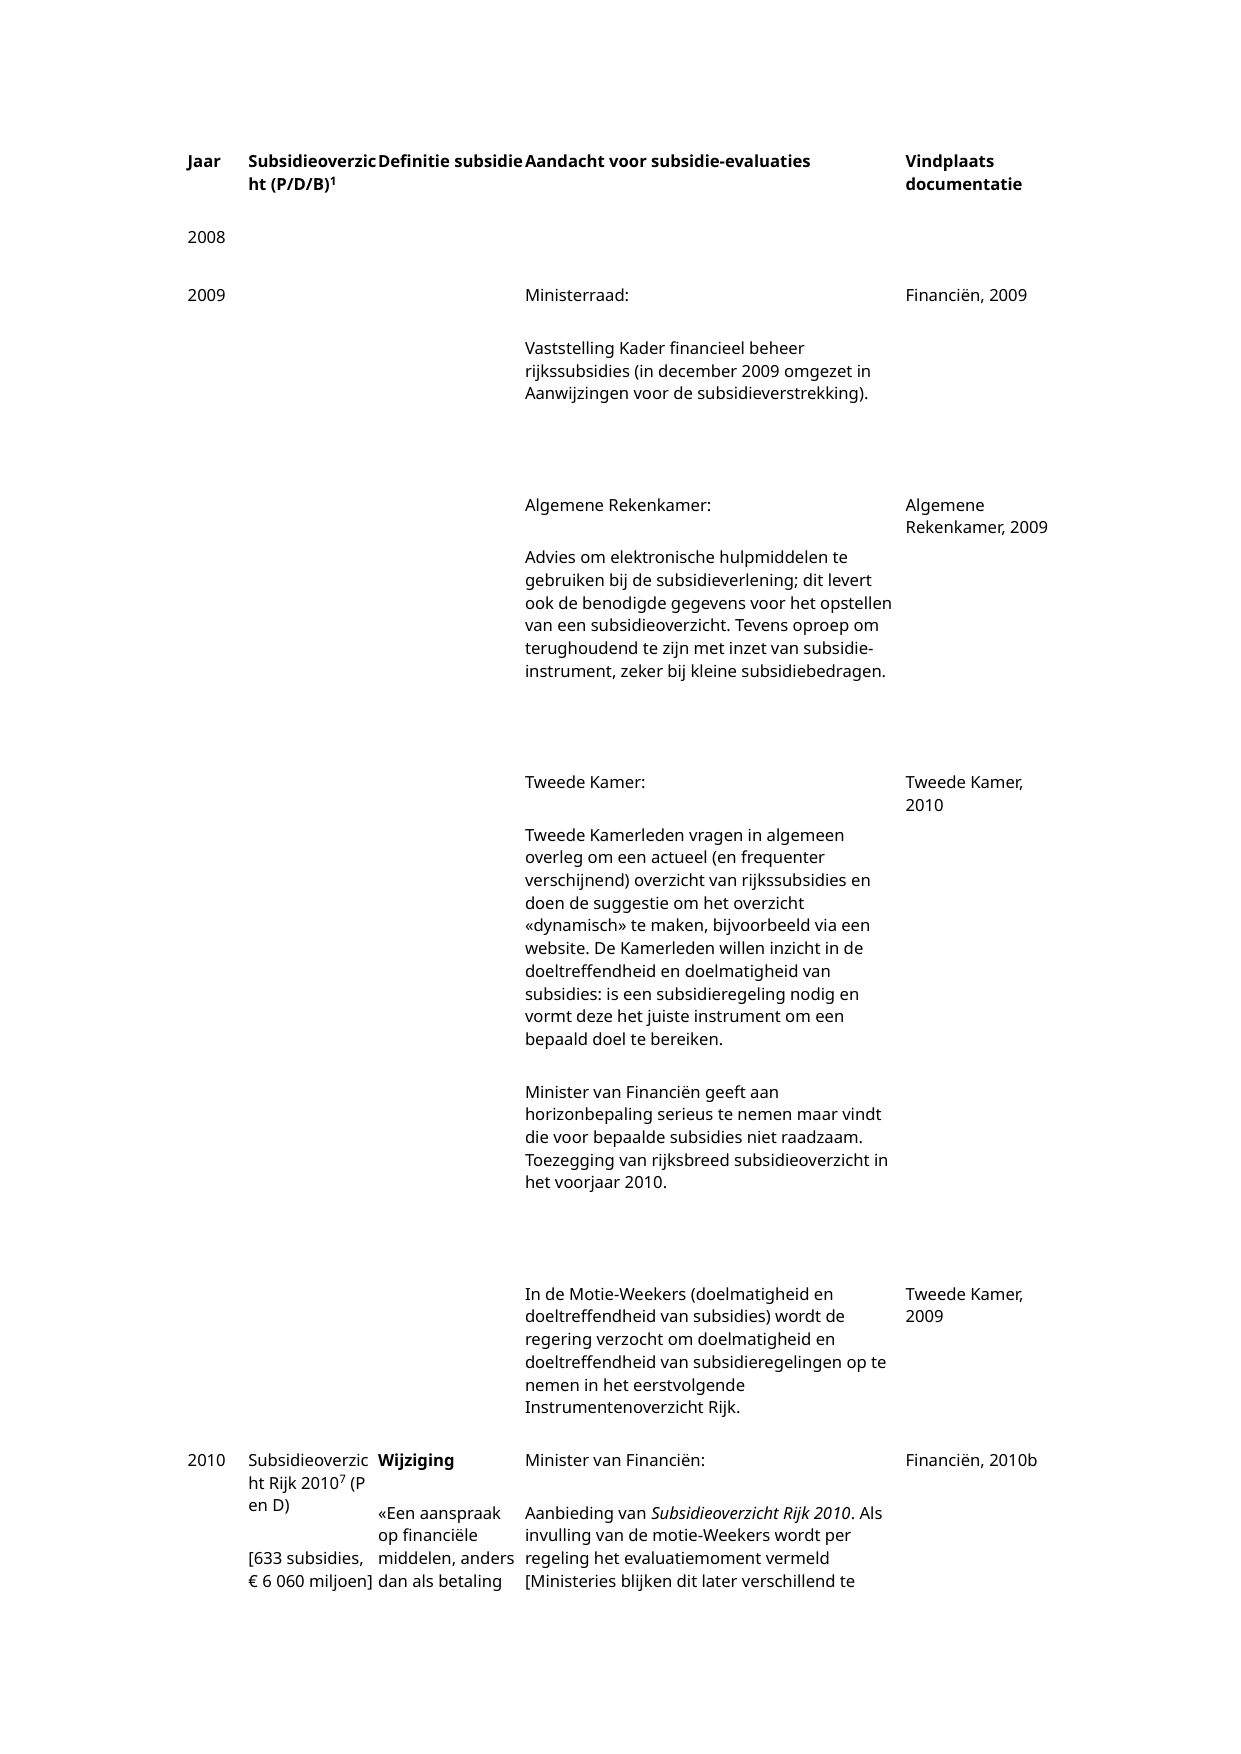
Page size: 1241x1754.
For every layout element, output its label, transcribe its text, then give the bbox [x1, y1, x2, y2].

table_cell Tweede Kamer, 2009 [905, 1282, 1053, 1448]
table_header Subsidieoverzicht (P/D/B)1 [248, 150, 378, 225]
table_cell In de Motie-Weekers (doelmatigheid en doeltreffendheid van subsidies) wordt de regering verzocht om doelmatigheid en doeltreffendheid van subsidieregelingen op te nemen in het eerstvolgende Instrumentenoverzicht Rijk. [525, 1282, 905, 1448]
table_cell [525, 712, 905, 771]
table_cell Ministerraad: Vaststelling Kader financieel beheer rijkssubsidies (in december 2009 omgezet in Aanwijzingen voor de subsidieverstrekking). [525, 284, 905, 435]
table_cell Algemene Rekenkamer: Advies om elektronische hulpmiddelen te gebruiken bij de subsidieverlening; dit levert ook de benodigde gegevens voor het opstellen van een subsidieoverzicht. Tevens oproep om terughoudend te zijn met inzet van subsidie-instrument, zeker bij kleine subsidiebedragen. [525, 493, 905, 712]
table_cell [905, 435, 1053, 493]
table_header Jaar [188, 150, 248, 225]
table_cell [525, 1224, 905, 1282]
table_cell Wijziging «Een aanspraak op financiële middelen, anders dan als betaling [378, 1449, 525, 1592]
table_cell [248, 225, 378, 284]
table_cell [378, 225, 525, 284]
table_cell Financiën, 2010b [905, 1449, 1053, 1592]
table_cell Minister van Financiën: Aanbieding van Subsidieoverzicht Rijk 2010. Als invulling van de motie-Weekers wordt per regeling het evaluatiemoment vermeld [Ministeries blijken dit later verschillend te [525, 1449, 905, 1592]
table_cell Financiën, 2009 [905, 284, 1053, 435]
table_header Definitie subsidie [378, 150, 525, 225]
table_cell [525, 435, 905, 493]
table_header Vindplaats documentatie [905, 150, 1053, 225]
table_cell [905, 1224, 1053, 1282]
table_cell Tweede Kamer, 2010 [905, 771, 1053, 1224]
table_header Aandacht voor subsidie-evaluaties [525, 150, 905, 225]
table_cell Tweede Kamer: Tweede Kamerleden vragen in algemeen overleg om een actueel (en frequenter verschijnend) overzicht van rijkssubsidies en doen de suggestie om het overzicht «dynamisch» te maken, bijvoorbeeld via een website. De Kamerleden willen inzicht in de doeltreffendheid en doelmatigheid van subsidies: is een subsidieregeling nodig en vormt deze het juiste instrument om een bepaald doel te bereiken. Minister van Financiën geeft aan horizonbepaling serieus te nemen maar vindt die voor bepaalde subsidies niet raadzaam. Toezegging van rijksbreed subsidieoverzicht in het voorjaar 2010. [525, 771, 905, 1224]
table_cell Algemene Rekenkamer, 2009 [905, 493, 1053, 712]
table_cell [525, 225, 905, 284]
table_cell 2010 [188, 1449, 248, 1592]
table_cell [905, 712, 1053, 771]
table_cell [905, 225, 1053, 284]
table_cell 2008 [188, 225, 248, 284]
table_cell [378, 284, 525, 1448]
table_cell Subsidieoverzicht Rijk 20107 (P en D) [633 subsidies, € 6 060 miljoen] [248, 1449, 378, 1592]
table_cell [248, 284, 378, 1448]
table_cell 2009 [188, 284, 248, 1448]
